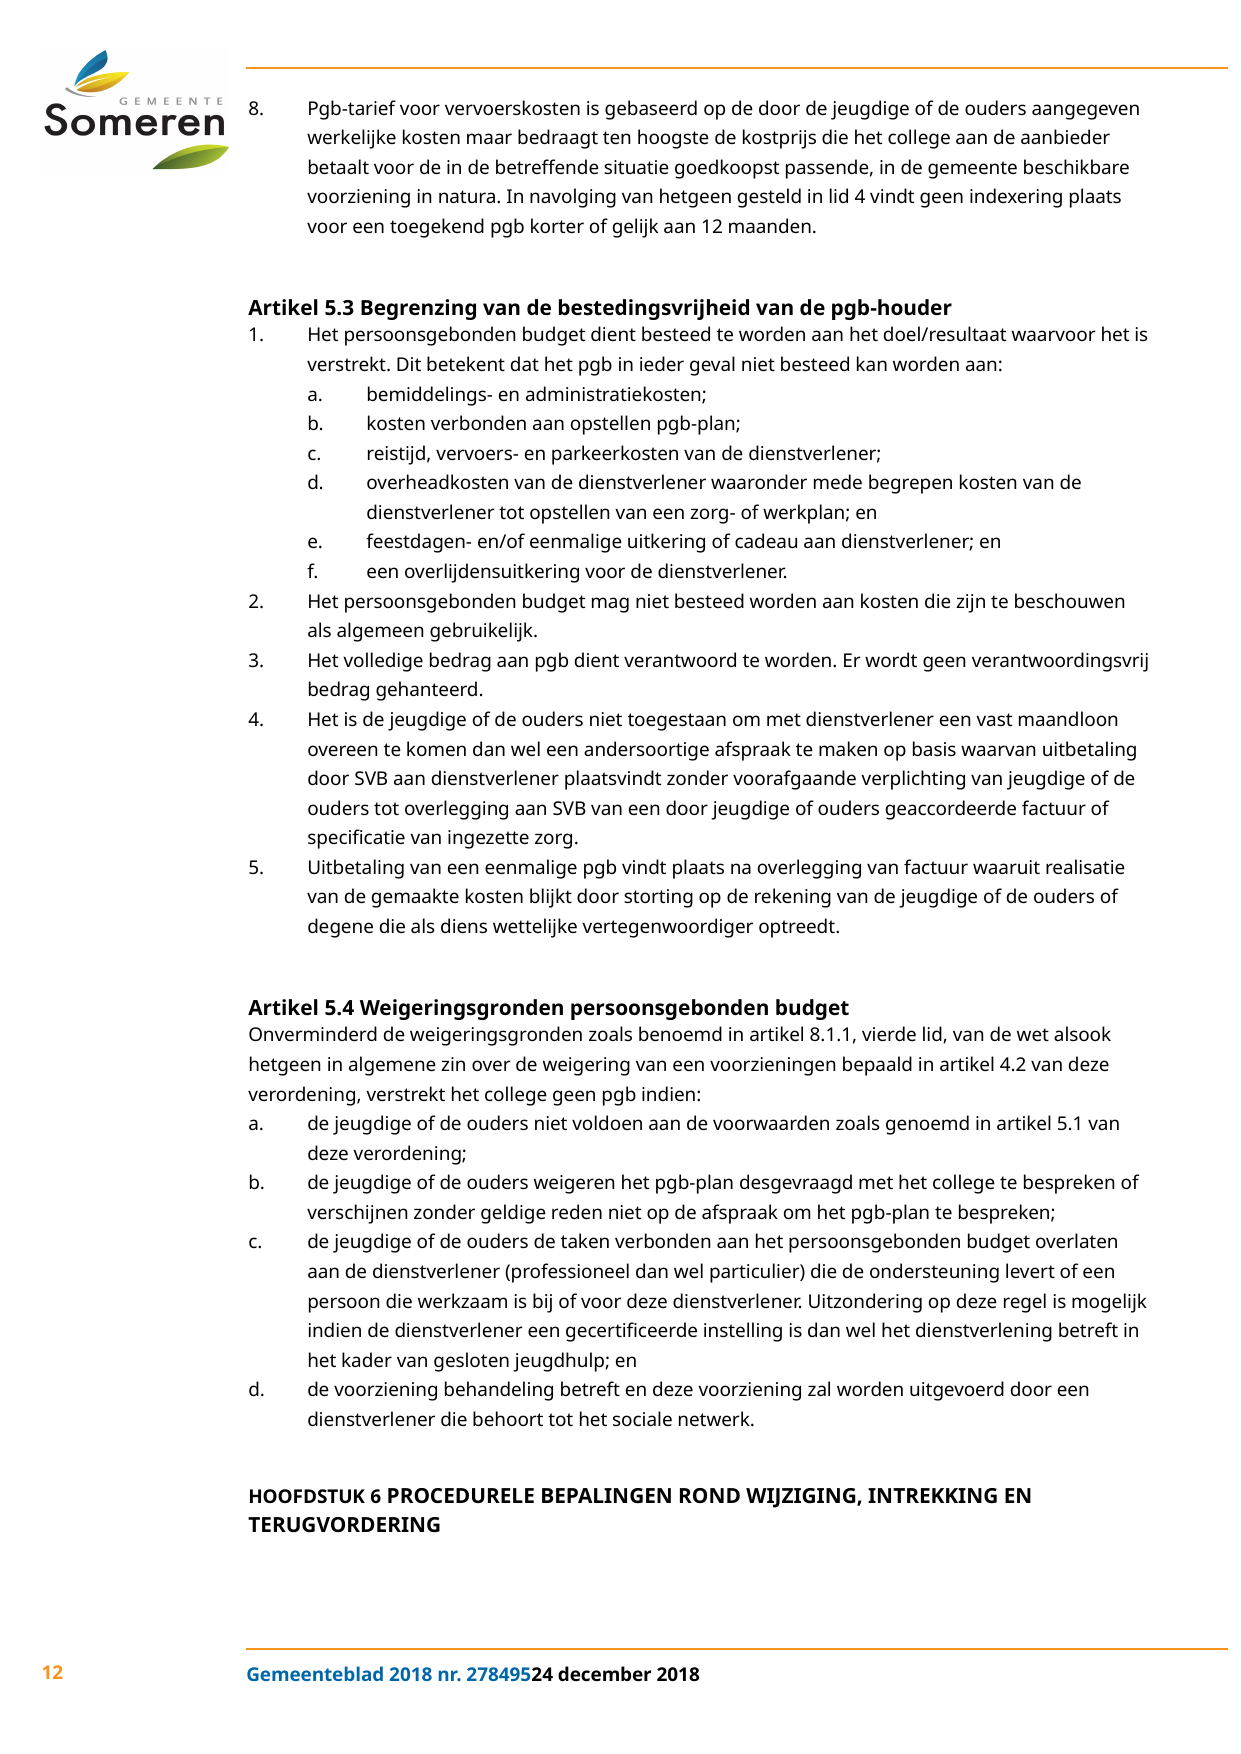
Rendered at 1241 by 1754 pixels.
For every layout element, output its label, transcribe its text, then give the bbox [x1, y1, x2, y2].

text Onverminderd de weigeringsgronden zoals benoemd in artikel 8.1.1, vierde lid, van de wet alsook hetgeen in algemene zin over de weigering van een voorzieningen bepaald in artikel 4.2 van deze verordening, verstrekt het college geen pgb indien: [248, 1022, 1152, 1107]
list een overlijdensuitkering voor de dienstverlener. [307, 558, 1152, 584]
list Uitbetaling van een eenmalige pgb vindt plaats na overlegging van factuur waaruit realisatie van de gemaakte kosten blijkt door storting op de rekening van de jeugdige of de ouders of degene die als diens wettelijke vertegenwoordiger optreedt. [248, 854, 1152, 939]
list feestdagen- en/of eenmalige uitkering of cadeau aan dienstverlener; en [307, 529, 1152, 554]
text Artikel 5.4 Weigeringsgronden persoonsgebonden budget [248, 993, 1152, 1022]
list Het persoonsgebonden budget dient besteed te worden aan het doel/resultaat waarvoor het is verstrekt. Dit betekent dat het pgb in ieder geval niet besteed kan worden aan: [248, 322, 1152, 377]
list reistijd, vervoers- en parkeerkosten van de dienstverlener; [307, 440, 1152, 466]
list de jeugdige of de ouders de taken verbonden aan het persoonsgebonden budget overlaten aan de dienstverlener (professioneel dan wel particulier) die de ondersteuning levert of een persoon die werkzaam is bij of voor deze dienstverlener. Uitzondering op deze regel is mogelijk indien de dienstverlener een gecertificeerde instelling is dan wel het dienstverlening betreft in het kader van gesloten jeugdhulp; en [248, 1229, 1152, 1373]
list de voorziening behandeling betreft en deze voorziening zal worden uitgevoerd door een dienstverlener die behoort tot het sociale netwerk. [248, 1377, 1152, 1432]
list de jeugdige of de ouders weigeren het pgb-plan desgevraagd met het college te bespreken of verschijnen zonder geldige reden niet op de afspraak om het pgb-plan te bespreken; [248, 1169, 1152, 1225]
list kosten verbonden aan opstellen pgb-plan; [307, 410, 1152, 436]
text HOOFDSTUK 6 PROCEDURELE BEPALINGEN ROND WIJZIGING, INTREKKING EN TERUGVORDERING [248, 1481, 1152, 1538]
list Pgb-tarief voor vervoerskosten is gebaseerd op de door de jeugdige of de ouders aangegeven werkelijke kosten maar bedraagt ten hoogste de kostprijs die het college aan de aanbieder betaalt voor de in de betreffende situatie goedkoopst passende, in de gemeente beschikbare voorziening in natura. In navolging van hetgeen gesteld in lid 4 vindt geen indexering plaats voor een toegekend pgb korter of gelijk aan 12 maanden. [248, 95, 1152, 239]
list Het is de jeugdige of de ouders niet toegestaan om met dienstverlener een vast maandloon overeen te komen dan wel een andersoortige afspraak te maken op basis waarvan uitbetaling door SVB aan dienstverlener plaatsvindt zonder voorafgaande verplichting van jeugdige of de ouders tot overlegging aan SVB van een door jeugdige of ouders geaccordeerde factuur of specificatie van ingezette zorg. [248, 706, 1152, 850]
list Het volledige bedrag aan pgb dient verantwoord te worden. Er wordt geen verantwoordingsvrij bedrag gehanteerd. [248, 647, 1152, 702]
text Artikel 5.3 Begrenzing van de bestedingsvrijheid van de pgb-houder [248, 293, 1152, 322]
list bemiddelings- en administratiekosten; [307, 381, 1152, 406]
list overheadkosten van de dienstverlener waaronder mede begrepen kosten van de dienstverlener tot opstellen van een zorg- of werkplan; en [307, 469, 1152, 525]
list Het persoonsgebonden budget mag niet besteed worden aan kosten die zijn te beschouwen als algemeen gebruikelijk. [248, 588, 1152, 643]
picture [41, 47, 231, 172]
list de jeugdige of de ouders niet voldoen aan de voorwaarden zoals genoemd in artikel 5.1 van deze verordening; [248, 1110, 1152, 1166]
